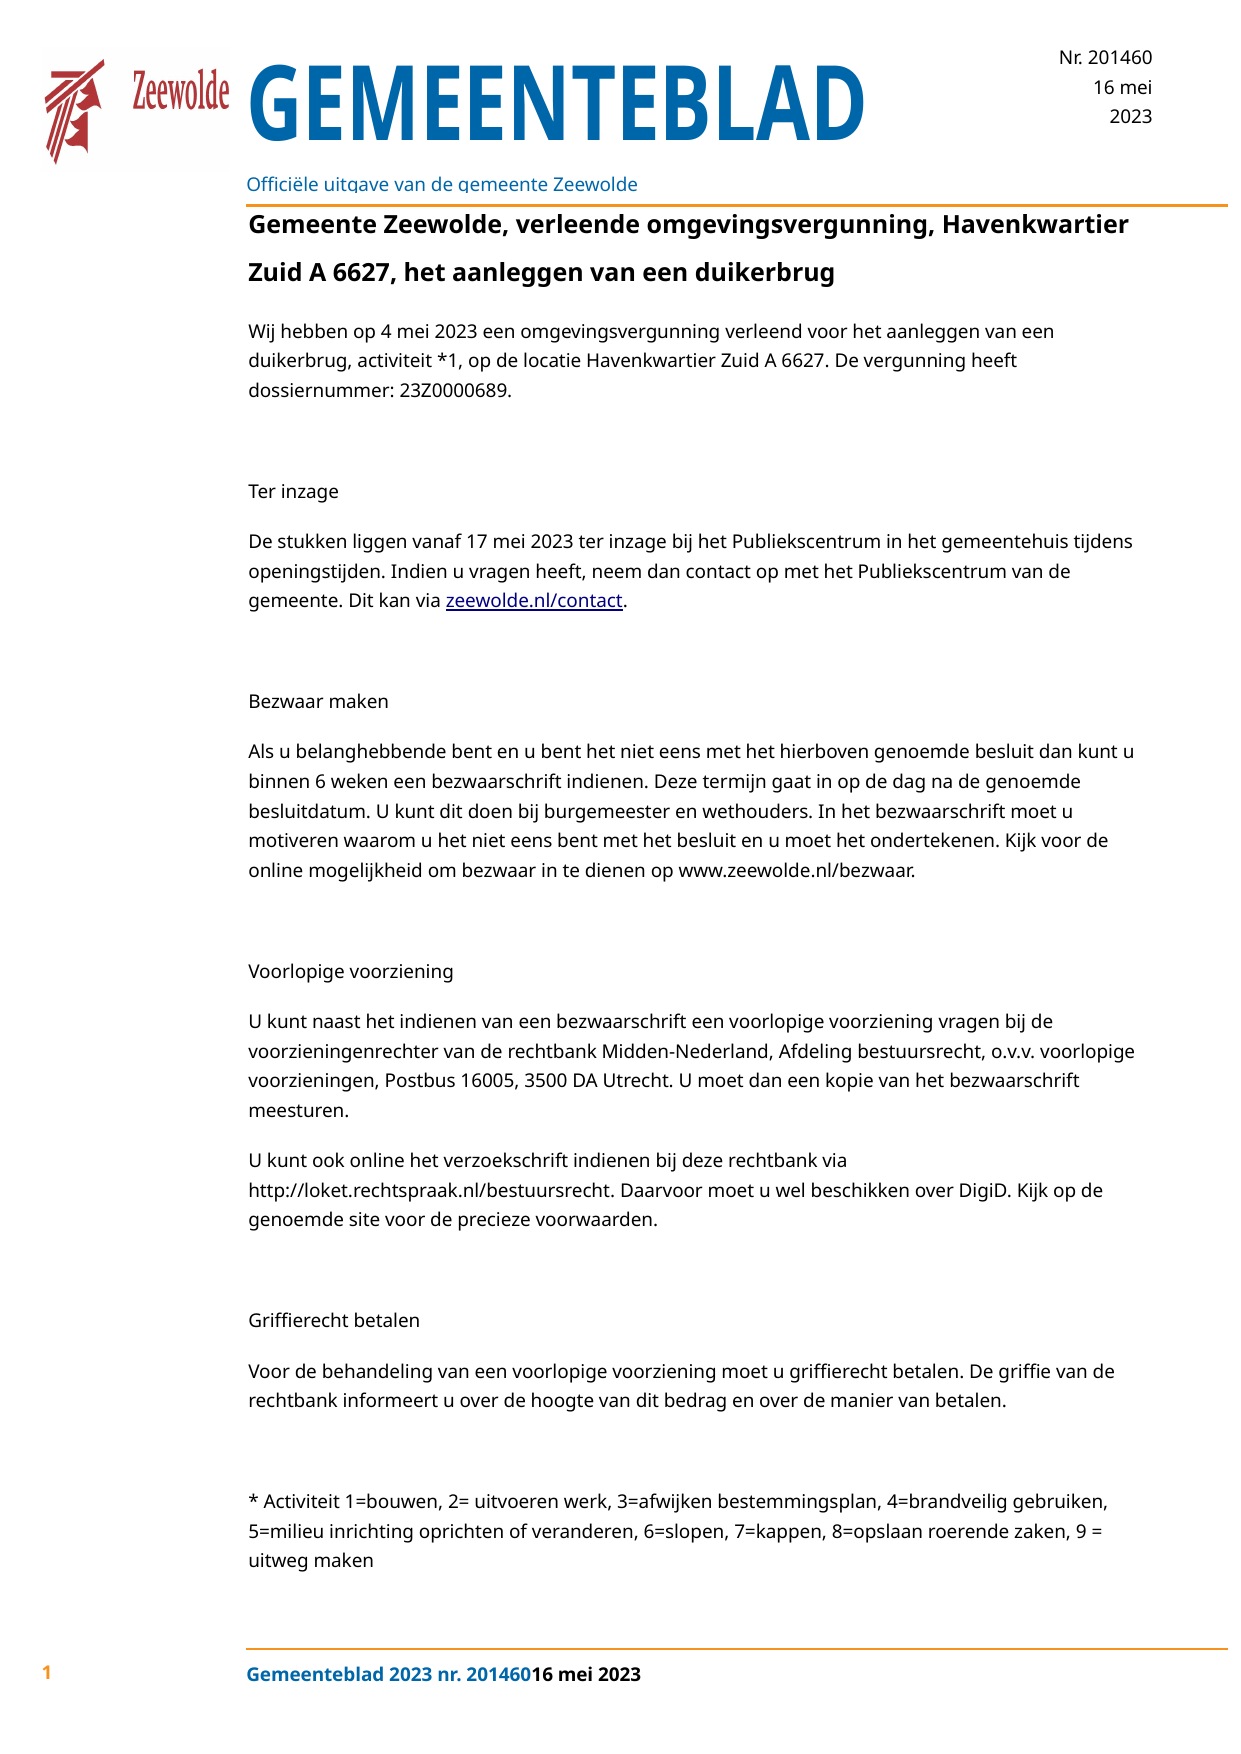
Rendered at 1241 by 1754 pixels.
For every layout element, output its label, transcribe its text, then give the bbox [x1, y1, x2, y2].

text Als u belanghebbende bent en u bent het niet eens met het hierboven genoemde besluit dan kunt u binnen 6 weken een bezwaarschrift indienen. Deze termijn gaat in op de dag na de genoemde besluitdatum. U kunt dit doen bij burgemeester en wethouders. In het bezwaarschrift moet u motiveren waarom u het niet eens bent met het besluit en u moet het ondertekenen. Kijk voor de online mogelijkheid om bezwaar in te dienen op www.zeewolde.nl/bezwaar. [248, 739, 1152, 883]
text Ter inzage [248, 478, 1152, 504]
text Voorlopige voorziening [248, 958, 1152, 984]
text U kunt naast het indienen van een bezwaarschrift een voorlopige voorziening vragen bij de voorzieningenrechter van de rechtbank Midden-Nederland, Afdeling bestuursrecht, o.v.v. voorlopige voorzieningen, Postbus 16005, 3500 DA Utrecht. U moet dan een kopie van het bezwaarschrift meesturen. [248, 1008, 1152, 1123]
text Gemeente Zeewolde, verleende omgevingsvergunning, Havenkwartier Zuid A 6627, het aanleggen van een duikerbrug [248, 207, 1152, 288]
text Wij hebben op 4 mei 2023 een omgevingsvergunning verleend voor het aanleggen van een duikerbrug, activiteit *1, op de locatie Havenkwartier Zuid A 6627. De vergunning heeft dossiernummer: 23Z0000689. [248, 318, 1152, 403]
text Griffierecht betalen [248, 1307, 1152, 1333]
text * Activiteit 1=bouwen, 2= uitvoeren werk, 3=afwijken bestemmingsplan, 4=brandveilig gebruiken, 5=milieu inrichting oprichten of veranderen, 6=slopen, 7=kappen, 8=opslaan roerende zaken, 9 = uitweg maken [248, 1488, 1152, 1573]
text De stukken liggen vanaf 17 mei 2023 ter inzage bij het Publiekscentrum in het gemeentehuis tijdens openingstijden. Indien u vragen heeft, neem dan contact op met het Publiekscentrum van de gemeente. Dit kan via zeewolde.nl/contact. [248, 528, 1152, 613]
text U kunt ook online het verzoekschrift indienen bij deze rechtbank via http://loket.rechtspraak.nl/bestuursrecht. Daarvoor moet u wel beschikken over DigiD. Kijk op de genoemde site voor de precieze voorwaarden. [248, 1147, 1152, 1232]
text Bezwaar maken [248, 688, 1152, 714]
picture [41, 47, 231, 172]
text Voor de behandeling van een voorlopige voorziening moet u griffierecht betalen. De griffie van de rechtbank informeert u over de hoogte van dit bedrag en over de manier van betalen. [248, 1358, 1152, 1413]
